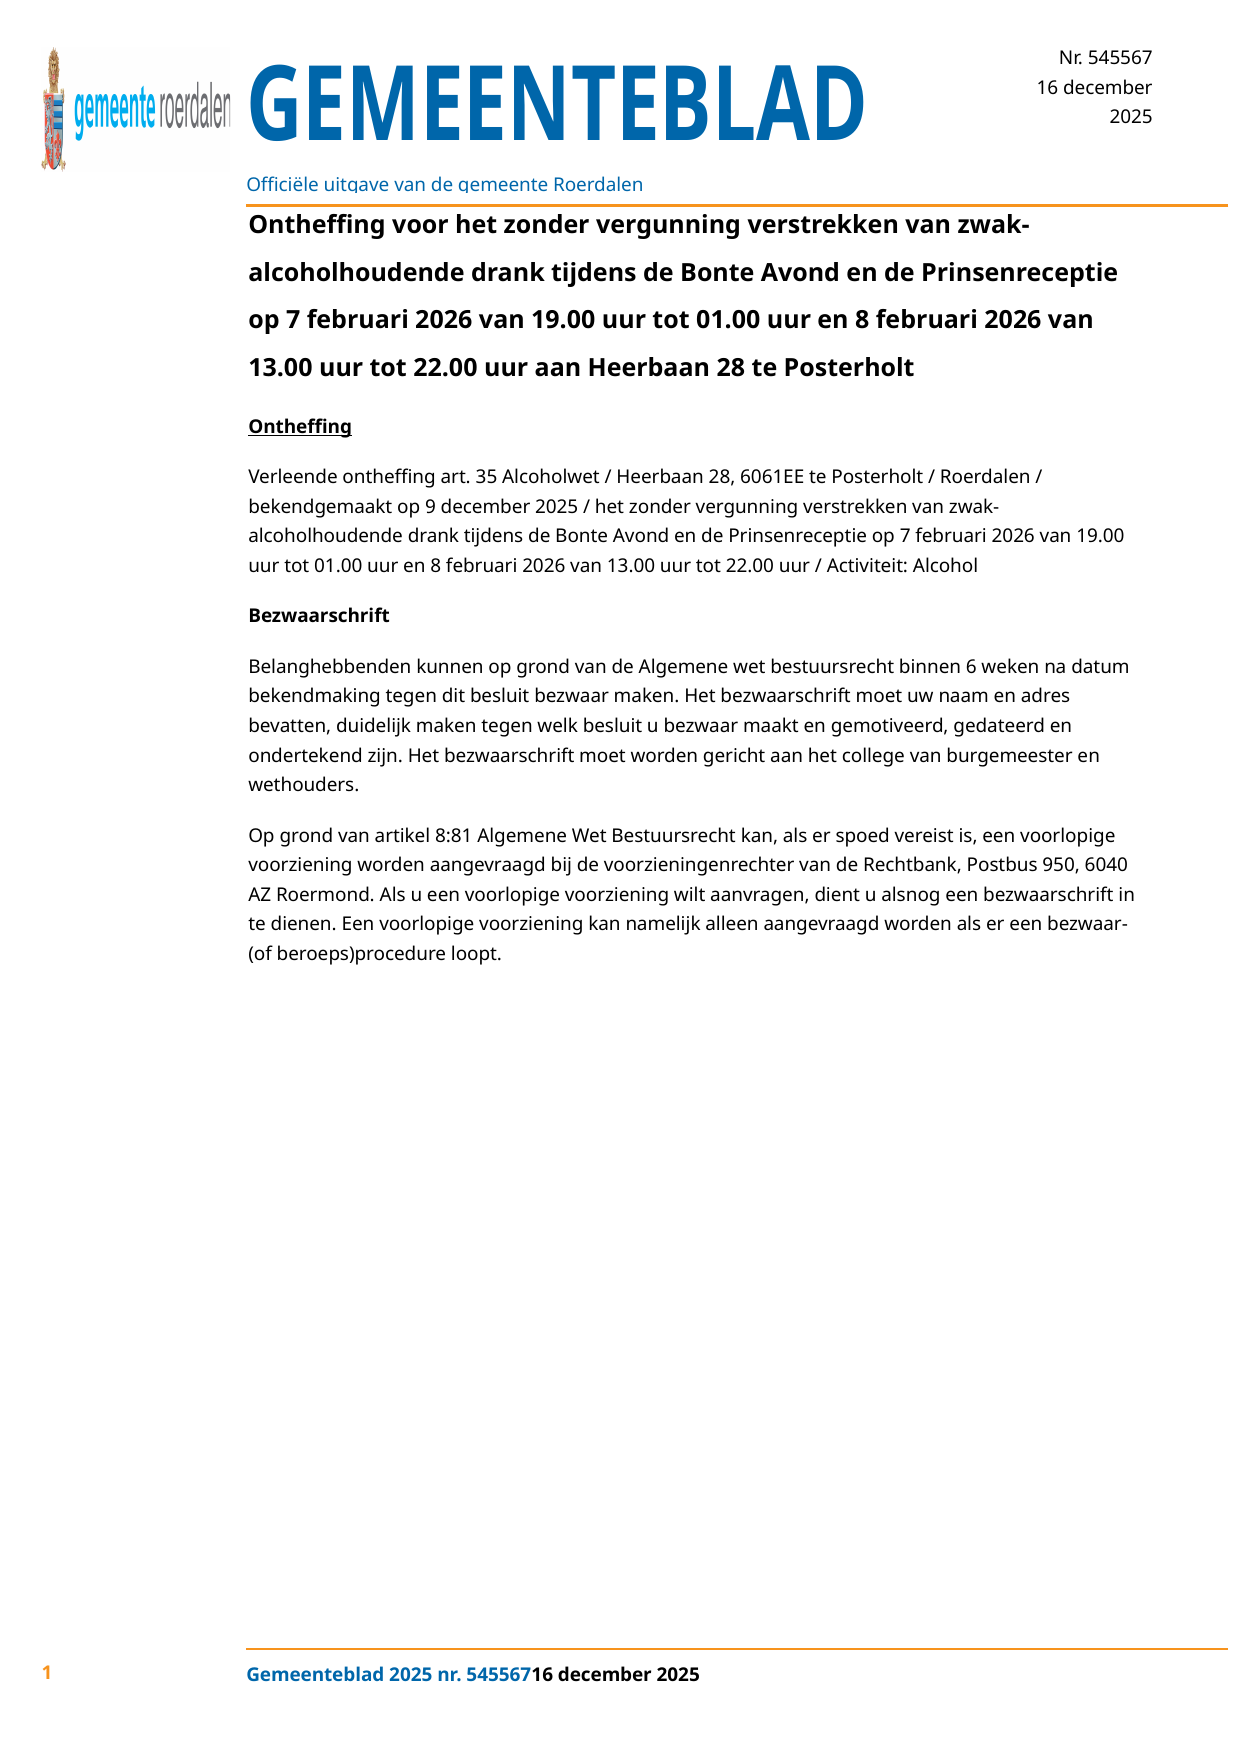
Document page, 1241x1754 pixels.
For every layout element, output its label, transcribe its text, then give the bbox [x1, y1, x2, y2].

text Ontheffing voor het zonder vergunning verstrekken van zwak-alcoholhoudende drank tijdens de Bonte Avond en de Prinsenreceptie op 7 februari 2026 van 19.00 uur tot 01.00 uur en 8 februari 2026 van 13.00 uur tot 22.00 uur aan Heerbaan 28 te Posterholt [248, 207, 1152, 384]
text Op grond van artikel 8:81 Algemene Wet Bestuursrecht kan, als er spoed vereist is, een voorlopige voorziening worden aangevraagd bij de voorzieningenrechter van de Rechtbank, Postbus 950, 6040 AZ Roermond. Als u een voorlopige voorziening wilt aanvragen, dient u alsnog een bezwaarschrift in te dienen. Een voorlopige voorziening kan namelijk alleen aangevraagd worden als er een bezwaar- (of beroeps)procedure loopt. [248, 822, 1152, 966]
text Bezwaarschrift [248, 603, 1152, 628]
text Belanghebbenden kunnen op grond van de Algemene wet bestuursrecht binnen 6 weken na datum bekendmaking tegen dit besluit bezwaar maken. Het bezwaarschrift moet uw naam en adres bevatten, duidelijk maken tegen welk besluit u bezwaar maakt en gemotiveerd, gedateerd en ondertekend zijn. Het bezwaarschrift moet worden gericht aan het college van burgemeester en wethouders. [248, 653, 1152, 797]
text Verleende ontheffing art. 35 Alcoholwet / Heerbaan 28, 6061EE te Posterholt / Roerdalen / bekendgemaakt op 9 december 2025 / het zonder vergunning verstrekken van zwak-alcoholhoudende drank tijdens de Bonte Avond en de Prinsenreceptie op 7 februari 2026 van 19.00 uur tot 01.00 uur en 8 februari 2026 van 13.00 uur tot 22.00 uur / Activiteit: Alcohol [248, 463, 1152, 578]
text Ontheffing [248, 413, 1152, 439]
picture [41, 47, 231, 172]
